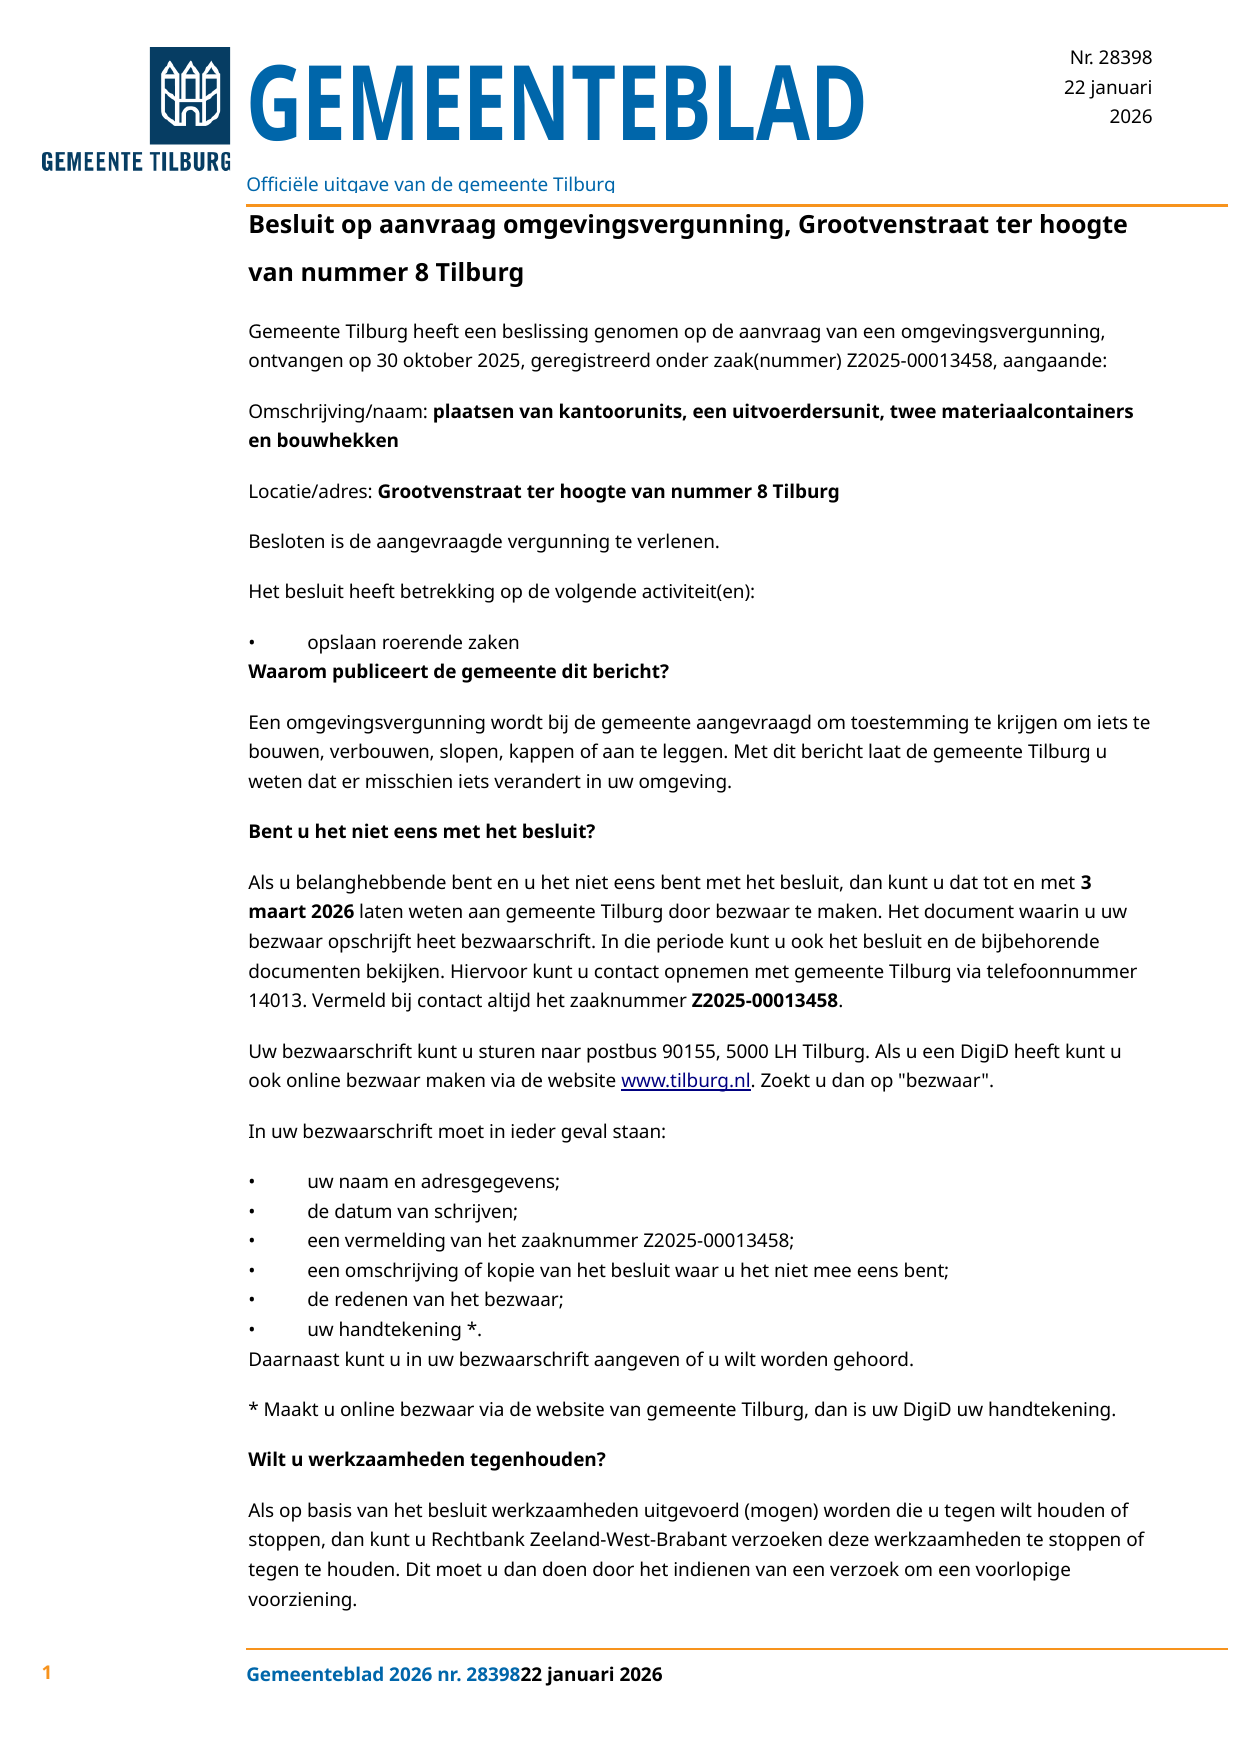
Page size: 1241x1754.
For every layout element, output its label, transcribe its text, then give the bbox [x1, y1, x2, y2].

list een omschrijving of kopie van het besluit waar u het niet mee eens bent; [248, 1257, 1152, 1283]
text Gemeente Tilburg heeft een beslissing genomen op de aanvraag van een omgevingsvergunning, ontvangen op 30 oktober 2025, geregistreerd onder zaak(nummer) Z2025-00013458, aangaande: [248, 318, 1152, 373]
text Besloten is de aangevraagde vergunning te verlenen. [248, 528, 1152, 554]
list uw handtekening *. [248, 1316, 1152, 1342]
text Uw bezwaarschrift kunt u sturen naar postbus 90155, 5000 LH Tilburg. Als u een DigiD heeft kunt u ook online bezwaar maken via de website www.tilburg.nl. Zoekt u dan op "bezwaar". [248, 1038, 1152, 1093]
picture [41, 47, 231, 172]
text * Maakt u online bezwaar via de website van gemeente Tilburg, dan is uw DigiD uw handtekening. [248, 1396, 1152, 1422]
text Waarom publiceert de gemeente dit bericht? [248, 659, 1152, 684]
list de datum van schrijven; [248, 1198, 1152, 1224]
list de redenen van het bezwaar; [248, 1287, 1152, 1312]
text Bent u het niet eens met het besluit? [248, 819, 1152, 844]
text Een omgevingsvergunning wordt bij de gemeente aangevraagd om toestemming te krijgen om iets te bouwen, verbouwen, slopen, kappen of aan te leggen. Met dit bericht laat de gemeente Tilburg u weten dat er misschien iets verandert in uw omgeving. [248, 709, 1152, 794]
list uw naam en adresgegevens; [248, 1168, 1152, 1194]
text Daarnaast kunt u in uw bezwaarschrift aangeven of u wilt worden gehoord. [248, 1346, 1152, 1372]
text Omschrijving/naam: plaatsen van kantoorunits, een uitvoerdersunit, twee materiaalcontainers en bouwhekken [248, 398, 1152, 453]
list een vermelding van het zaaknummer Z2025-00013458; [248, 1227, 1152, 1253]
text In uw bezwaarschrift moet in ieder geval staan: [248, 1118, 1152, 1144]
text Wilt u werkzaamheden tegenhouden? [248, 1447, 1152, 1472]
text Het besluit heeft betrekking op de volgende activiteit(en): [248, 579, 1152, 604]
list opslaan roerende zaken [248, 629, 1152, 655]
text Als u belanghebbende bent en u het niet eens bent met het besluit, dan kunt u dat tot en met 3 maart 2026 laten weten aan gemeente Tilburg door bezwaar te maken. Het document waarin u uw bezwaar opschrijft heet bezwaarschrift. In die periode kunt u ook het besluit en de bijbehorende documenten bekijken. Hiervoor kunt u contact opnemen met gemeente Tilburg via telefoonnummer 14013. Vermeld bij contact altijd het zaaknummer Z2025-00013458. [248, 869, 1152, 1013]
text Besluit op aanvraag omgevingsvergunning, Grootvenstraat ter hoogte van nummer 8 Tilburg [248, 207, 1152, 288]
text Locatie/adres: Grootvenstraat ter hoogte van nummer 8 Tilburg [248, 478, 1152, 504]
text Als op basis van het besluit werkzaamheden uitgevoerd (mogen) worden die u tegen wilt houden of stoppen, dan kunt u Rechtbank Zeeland-West-Brabant verzoeken deze werkzaamheden te stoppen of tegen te houden. Dit moet u dan doen door het indienen van een verzoek om een voorlopige voorziening. [248, 1497, 1152, 1612]
